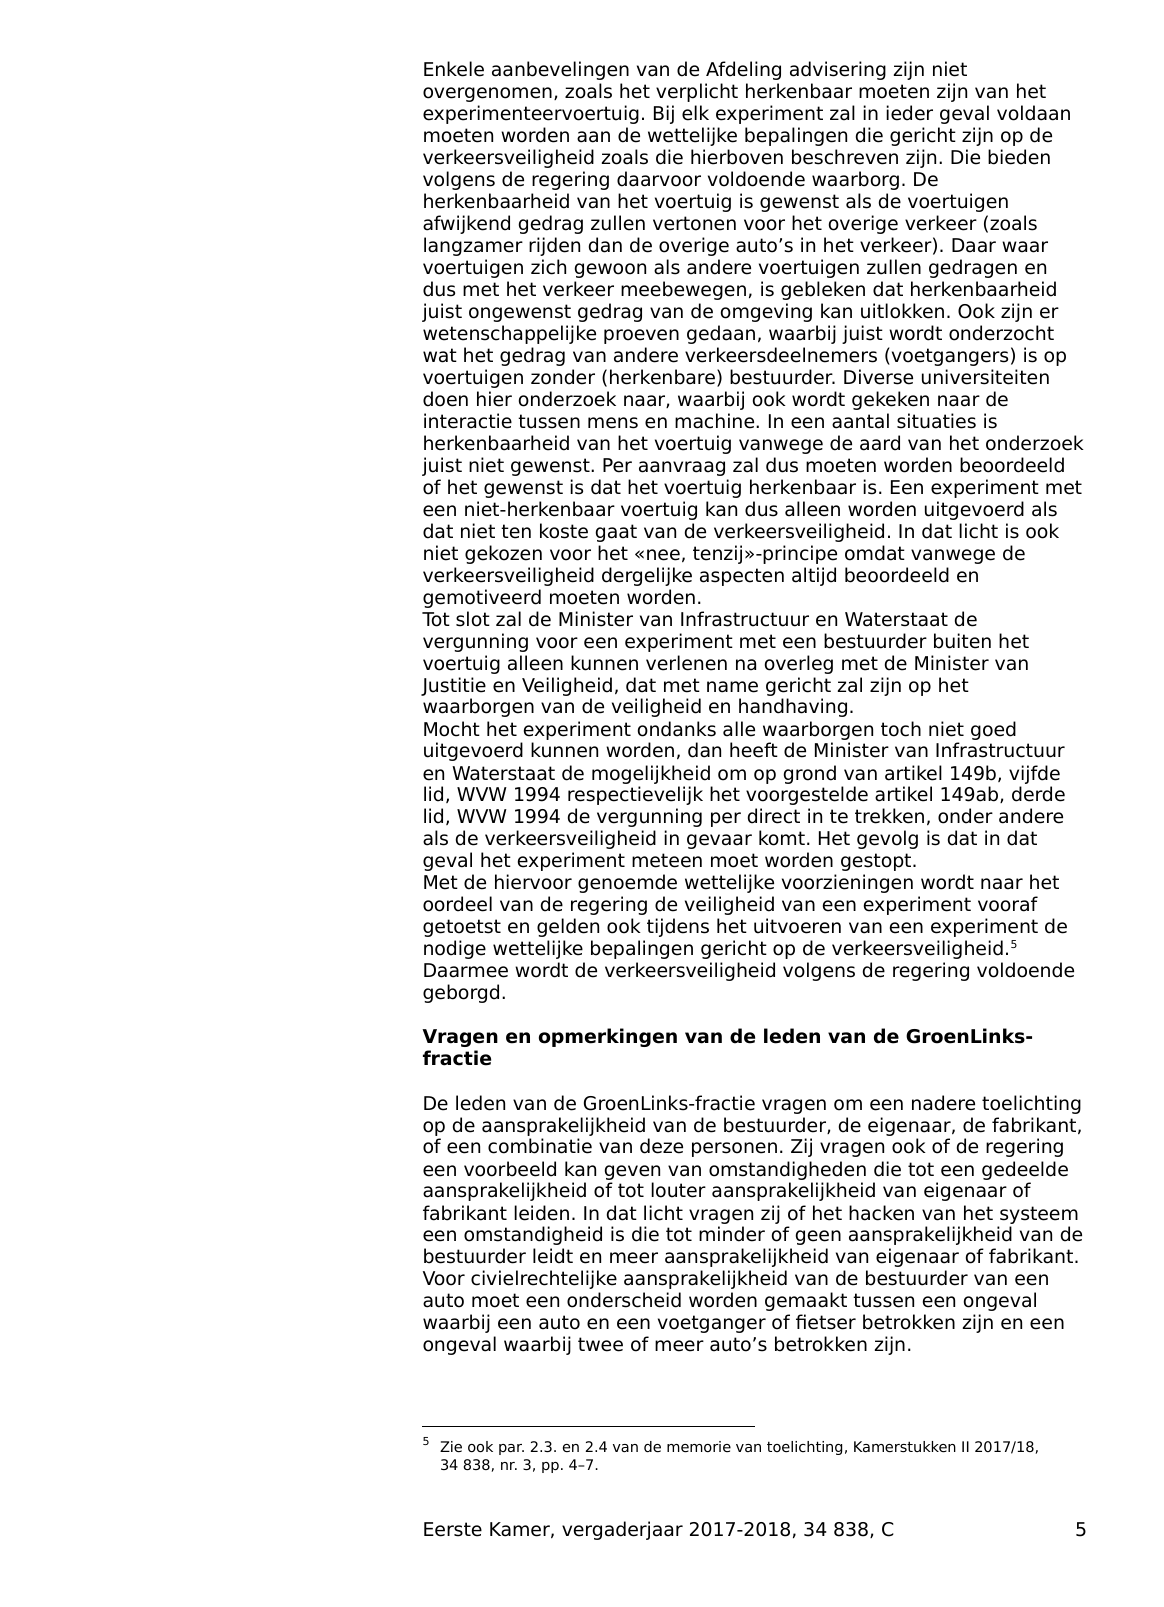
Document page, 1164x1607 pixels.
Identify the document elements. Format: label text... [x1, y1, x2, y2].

text Tot slot zal de Minister van Infrastructuur en Waterstaat de vergunning voor een experiment met een bestuurder buiten het voertuig alleen kunnen verlenen na overleg met de Minister van Justitie en Veiligheid, dat met name gericht zal zijn op het waarborgen van de veiligheid en handhaving. [422, 608, 1087, 718]
subtitle Vragen en opmerkingen van de leden van de GroenLinks-fractie [422, 1026, 1087, 1070]
text Zie ook par. 2.3. en 2.4 van de memorie van toelichting, Kamerstukken II 2017/18, 34 838, nr. 3, pp. 4–7. [422, 1435, 1087, 1474]
text Voor civielrechtelijke aansprakelijkheid van de bestuurder van een auto moet een onderscheid worden gemaakt tussen een ongeval waarbij een auto en een voetganger of fietser betrokken zijn en een ongeval waarbij twee of meer auto’s betrokken zijn. [422, 1268, 1087, 1356]
text De leden van de GroenLinks-fractie vragen om een nadere toelichting op de aansprakelijkheid van de bestuurder, de eigenaar, de fabrikant, of een combinatie van deze personen. Zij vragen ook of de regering een voorbeeld kan geven van omstandigheden die tot een gedeelde aansprakelijkheid of tot louter aansprakelijkheid van eigenaar of fabrikant leiden. In dat licht vragen zij of het hacken van het systeem een omstandigheid is die tot minder of geen aansprakelijkheid van de bestuurder leidt en meer aansprakelijkheid van eigenaar of fabrikant. [422, 1092, 1087, 1268]
text Enkele aanbevelingen van de Afdeling advisering zijn niet overgenomen, zoals het verplicht herkenbaar moeten zijn van het experimenteervoertuig. Bij elk experiment zal in ieder geval voldaan moeten worden aan de wettelijke bepalingen die gericht zijn op de verkeersveiligheid zoals die hierboven beschreven zijn. Die bieden volgens de regering daarvoor voldoende waarborg. De herkenbaarheid van het voertuig is gewenst als de voertuigen afwijkend gedrag zullen vertonen voor het overige verkeer (zoals langzamer rijden dan de overige auto’s in het verkeer). Daar waar voertuigen zich gewoon als andere voertuigen zullen gedragen en dus met het verkeer meebewegen, is gebleken dat herkenbaarheid juist ongewenst gedrag van de omgeving kan uitlokken. Ook zijn er wetenschappelijke proeven gedaan, waarbij juist wordt onderzocht wat het gedrag van andere verkeersdeelnemers (voetgangers) is op voertuigen zonder (herkenbare) bestuurder. Diverse universiteiten doen hier onderzoek naar, waarbij ook wordt gekeken naar de interactie tussen mens en machine. In een aantal situaties is herkenbaarheid van het voertuig vanwege de aard van het onderzoek juist niet gewenst. Per aanvraag zal dus moeten worden beoordeeld of het gewenst is dat het voertuig herkenbaar is. Een experiment met een niet-herkenbaar voertuig kan dus alleen worden uitgevoerd als dat niet ten koste gaat van de verkeersveiligheid. In dat licht is ook niet gekozen voor het «nee, tenzij»-principe omdat vanwege de verkeersveiligheid dergelijke aspecten altijd beoordeeld en gemotiveerd moeten worden. [422, 59, 1087, 608]
text Met de hiervoor genoemde wettelijke voorzieningen wordt naar het oordeel van de regering de veiligheid van een experiment vooraf getoetst en gelden ook tijdens het uitvoeren van een experiment de nodige wettelijke bepalingen gericht op de verkeersveiligheid. Daarmee wordt de verkeersveiligheid volgens de regering voldoende geborgd. [422, 872, 1087, 1004]
text Mocht het experiment ondanks alle waarborgen toch niet goed uitgevoerd kunnen worden, dan heeft de Minister van Infrastructuur en Waterstaat de mogelijkheid om op grond van artikel 149b, vijfde lid, WVW 1994 respectievelijk het voorgestelde artikel 149ab, derde lid, WVW 1994 de vergunning per direct in te trekken, onder andere als de verkeersveiligheid in gevaar komt. Het gevolg is dat in dat geval het experiment meteen moet worden gestopt. [422, 718, 1087, 872]
